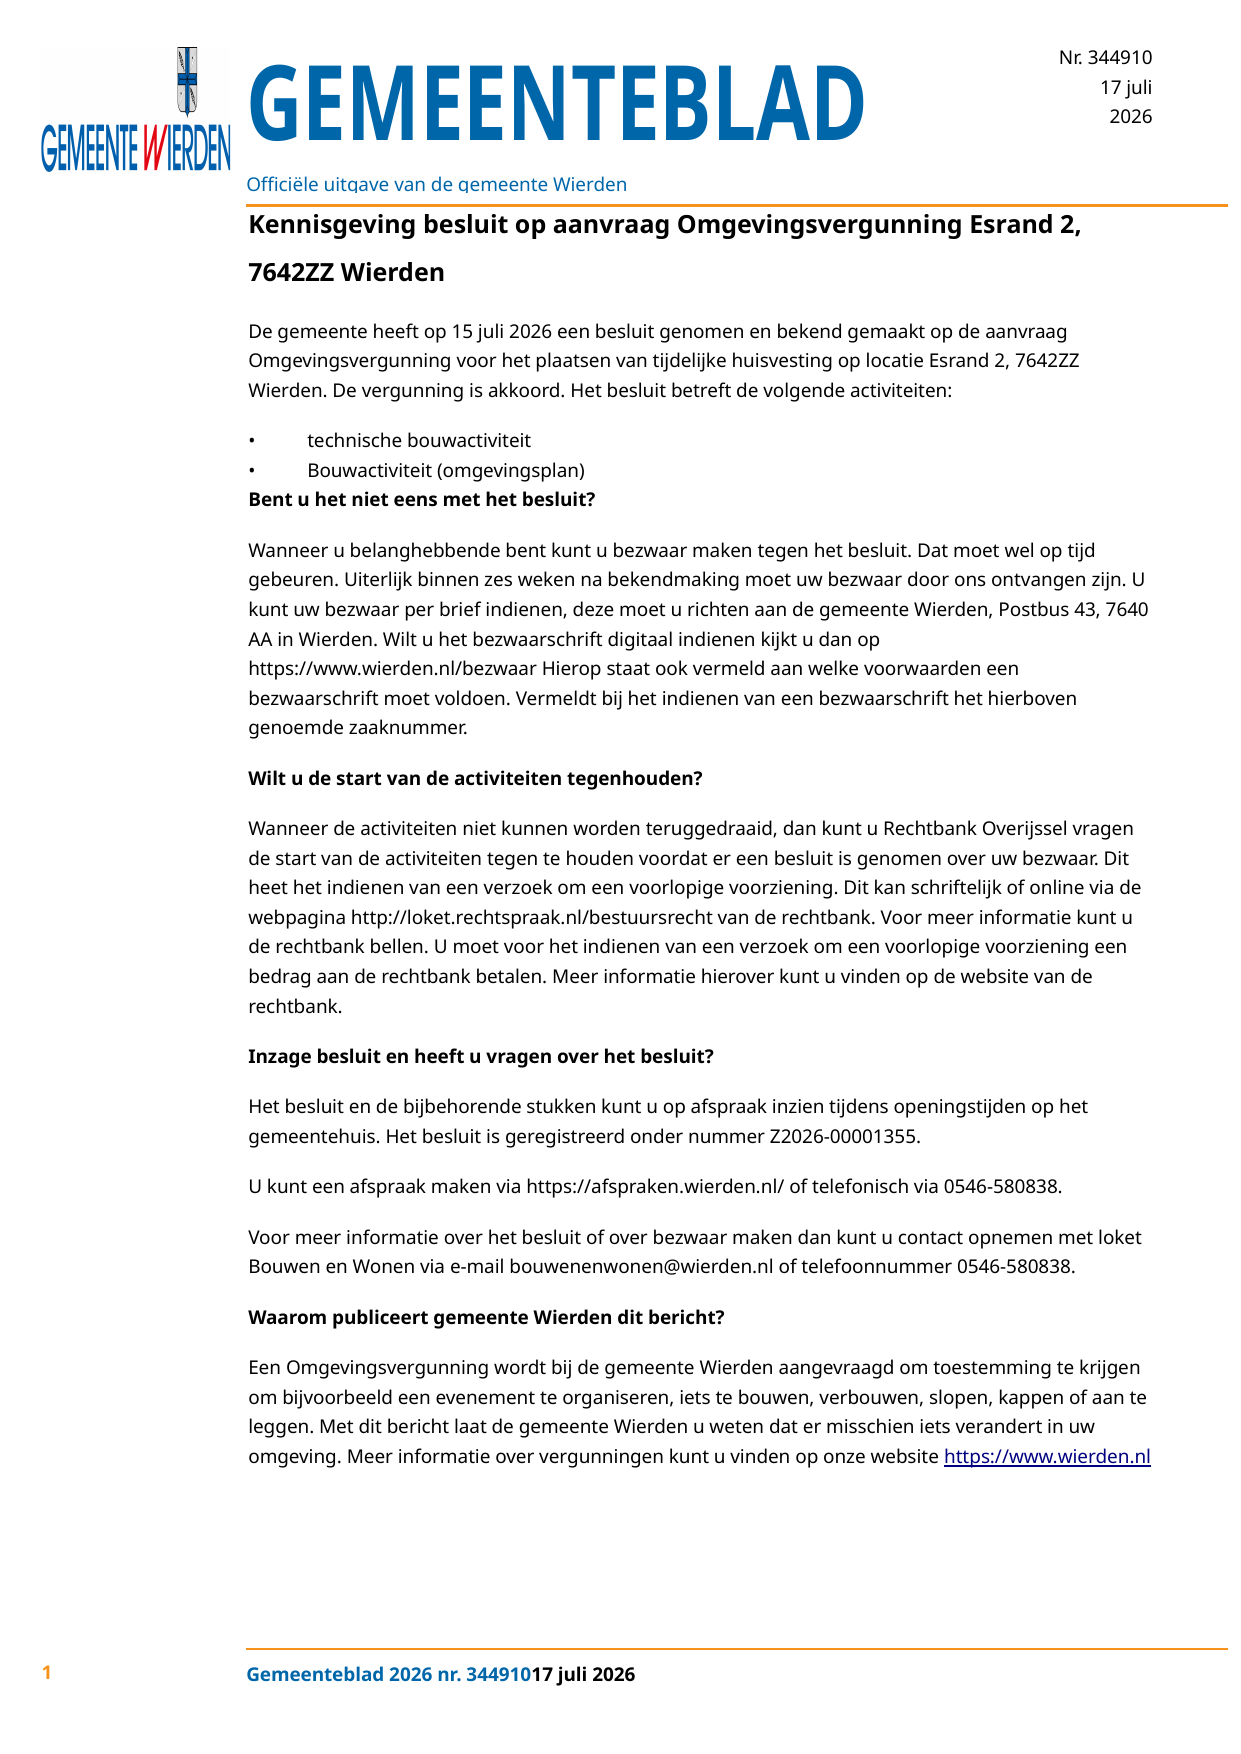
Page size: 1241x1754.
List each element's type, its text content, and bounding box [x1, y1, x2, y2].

text U kunt een afspraak maken via https://afspraken.wierden.nl/ of telefonisch via 0546-580838. [248, 1174, 1152, 1199]
text De gemeente heeft op 15 juli 2026 een besluit genomen en bekend gemaakt op de aanvraag Omgevingsvergunning voor het plaatsen van tijdelijke huisvesting op locatie Esrand 2, 7642ZZ Wierden. De vergunning is akkoord. Het besluit betreft de volgende activiteiten: [248, 318, 1152, 403]
text Wanneer u belanghebbende bent kunt u bezwaar maken tegen het besluit. Dat moet wel op tijd gebeuren. Uiterlijk binnen zes weken na bekendmaking moet uw bezwaar door ons ontvangen zijn. U kunt uw bezwaar per brief indienen, deze moet u richten aan de gemeente Wierden, Postbus 43, 7640 AA in Wierden. Wilt u het bezwaarschrift digitaal indienen kijkt u dan op https://www.wierden.nl/bezwaar Hierop staat ook vermeld aan welke voorwaarden een bezwaarschrift moet voldoen. Vermeldt bij het indienen van een bezwaarschrift het hierboven genoemde zaaknummer. [248, 537, 1152, 740]
list Bouwactiviteit (omgevingsplan) [248, 457, 1152, 483]
list technische bouwactiviteit [248, 427, 1152, 453]
text Wanneer de activiteiten niet kunnen worden teruggedraaid, dan kunt u Rechtbank Overijssel vragen de start van de activiteiten tegen te houden voordat er een besluit is genomen over uw bezwaar. Dit heet het indienen van een verzoek om een voorlopige voorziening. Dit kan schriftelijk of online via de webpagina http://loket.rechtspraak.nl/bestuursrecht van de rechtbank. Voor meer informatie kunt u de rechtbank bellen. U moet voor het indienen van een verzoek om een voorlopige voorziening een bedrag aan de rechtbank betalen. Meer informatie hierover kunt u vinden op de website van de rechtbank. [248, 815, 1152, 1019]
text Waarom publiceert gemeente Wierden dit bericht? [248, 1304, 1152, 1330]
text Het besluit en de bijbehorende stukken kunt u op afspraak inzien tijdens openingstijden op het gemeentehuis. Het besluit is geregistreerd onder nummer Z2026-00001355. [248, 1094, 1152, 1149]
text Voor meer informatie over het besluit of over bezwaar maken dan kunt u contact opnemen met loket Bouwen en Wonen via e-mail bouwenenwonen@wierden.nl of telefoonnummer 0546-580838. [248, 1224, 1152, 1279]
text Bent u het niet eens met het besluit? [248, 487, 1152, 512]
text Kennisgeving besluit op aanvraag Omgevingsvergunning Esrand 2, 7642ZZ Wierden [248, 207, 1152, 288]
text Inzage besluit en heeft u vragen over het besluit? [248, 1043, 1152, 1069]
picture [41, 47, 231, 172]
text Wilt u de start van de activiteiten tegenhouden? [248, 765, 1152, 791]
text Een Omgevingsvergunning wordt bij de gemeente Wierden aangevraagd om toestemming te krijgen om bijvoorbeeld een evenement te organiseren, iets te bouwen, verbouwen, slopen, kappen of aan te leggen. Met dit bericht laat de gemeente Wierden u weten dat er misschien iets verandert in uw omgeving. Meer informatie over vergunningen kunt u vinden op onze website https://www.wierden.nl [248, 1354, 1152, 1469]
